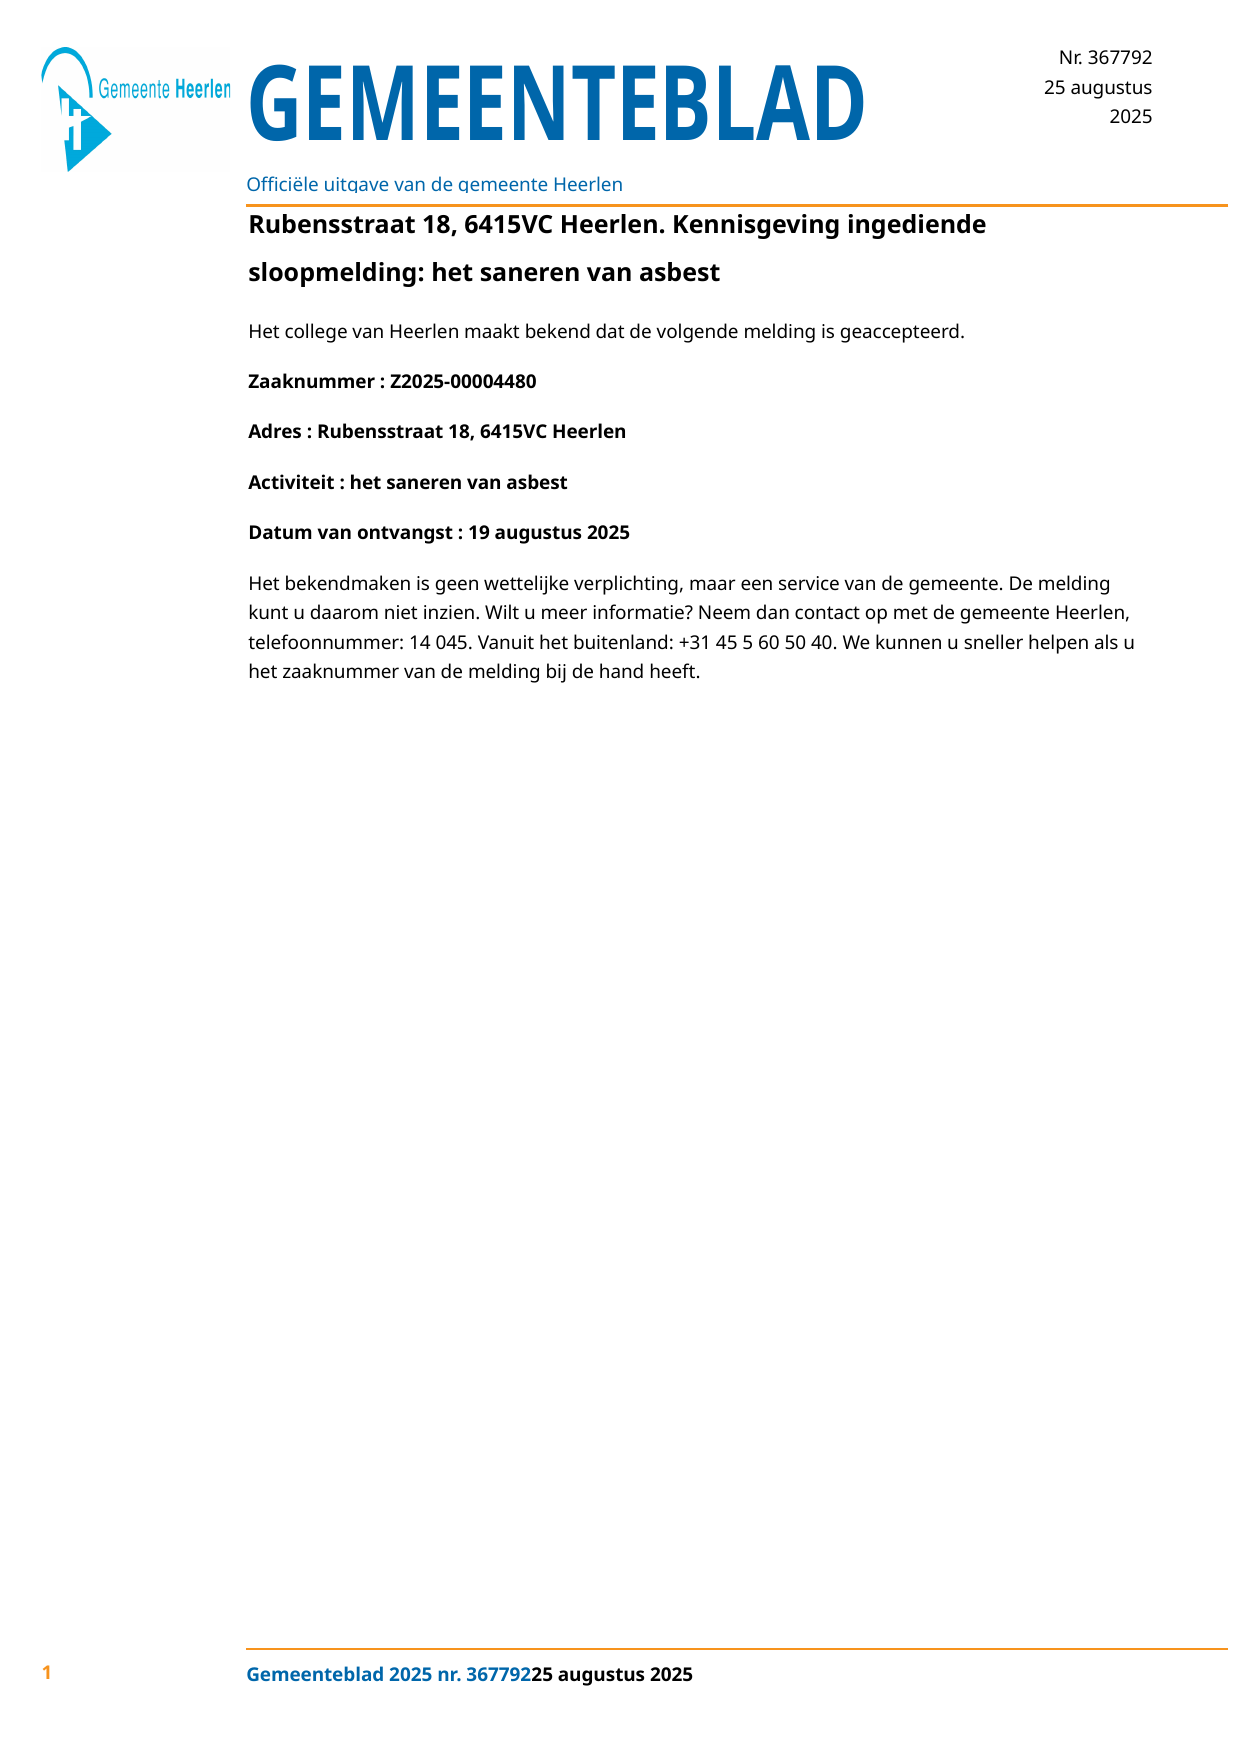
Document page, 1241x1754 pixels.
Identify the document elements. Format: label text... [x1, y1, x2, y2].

text Het bekendmaken is geen wettelijke verplichting, maar een service van de gemeente. De melding kunt u daarom niet inzien. Wilt u meer informatie? Neem dan contact op met de gemeente Heerlen, telefoonnummer: 14 045. Vanuit het buitenland: +31 45 5 60 50 40. We kunnen u sneller helpen als u het zaaknummer van de melding bij de hand heeft. [248, 570, 1152, 684]
picture [41, 47, 231, 172]
picture [41, 47, 59, 70]
text Datum van ontvangst : 19 augustus 2025 [248, 519, 1152, 545]
text Het college van Heerlen maakt bekend dat de volgende melding is geaccepteerd. [248, 318, 1152, 344]
text Rubensstraat 18, 6415VC Heerlen. Kennisgeving ingediende sloopmelding: het saneren van asbest [248, 207, 1152, 288]
text Zaaknummer : Z2025-00004480 [248, 368, 1152, 394]
text Adres : Rubensstraat 18, 6415VC Heerlen [248, 419, 1152, 444]
text Activiteit : het saneren van asbest [248, 469, 1152, 495]
